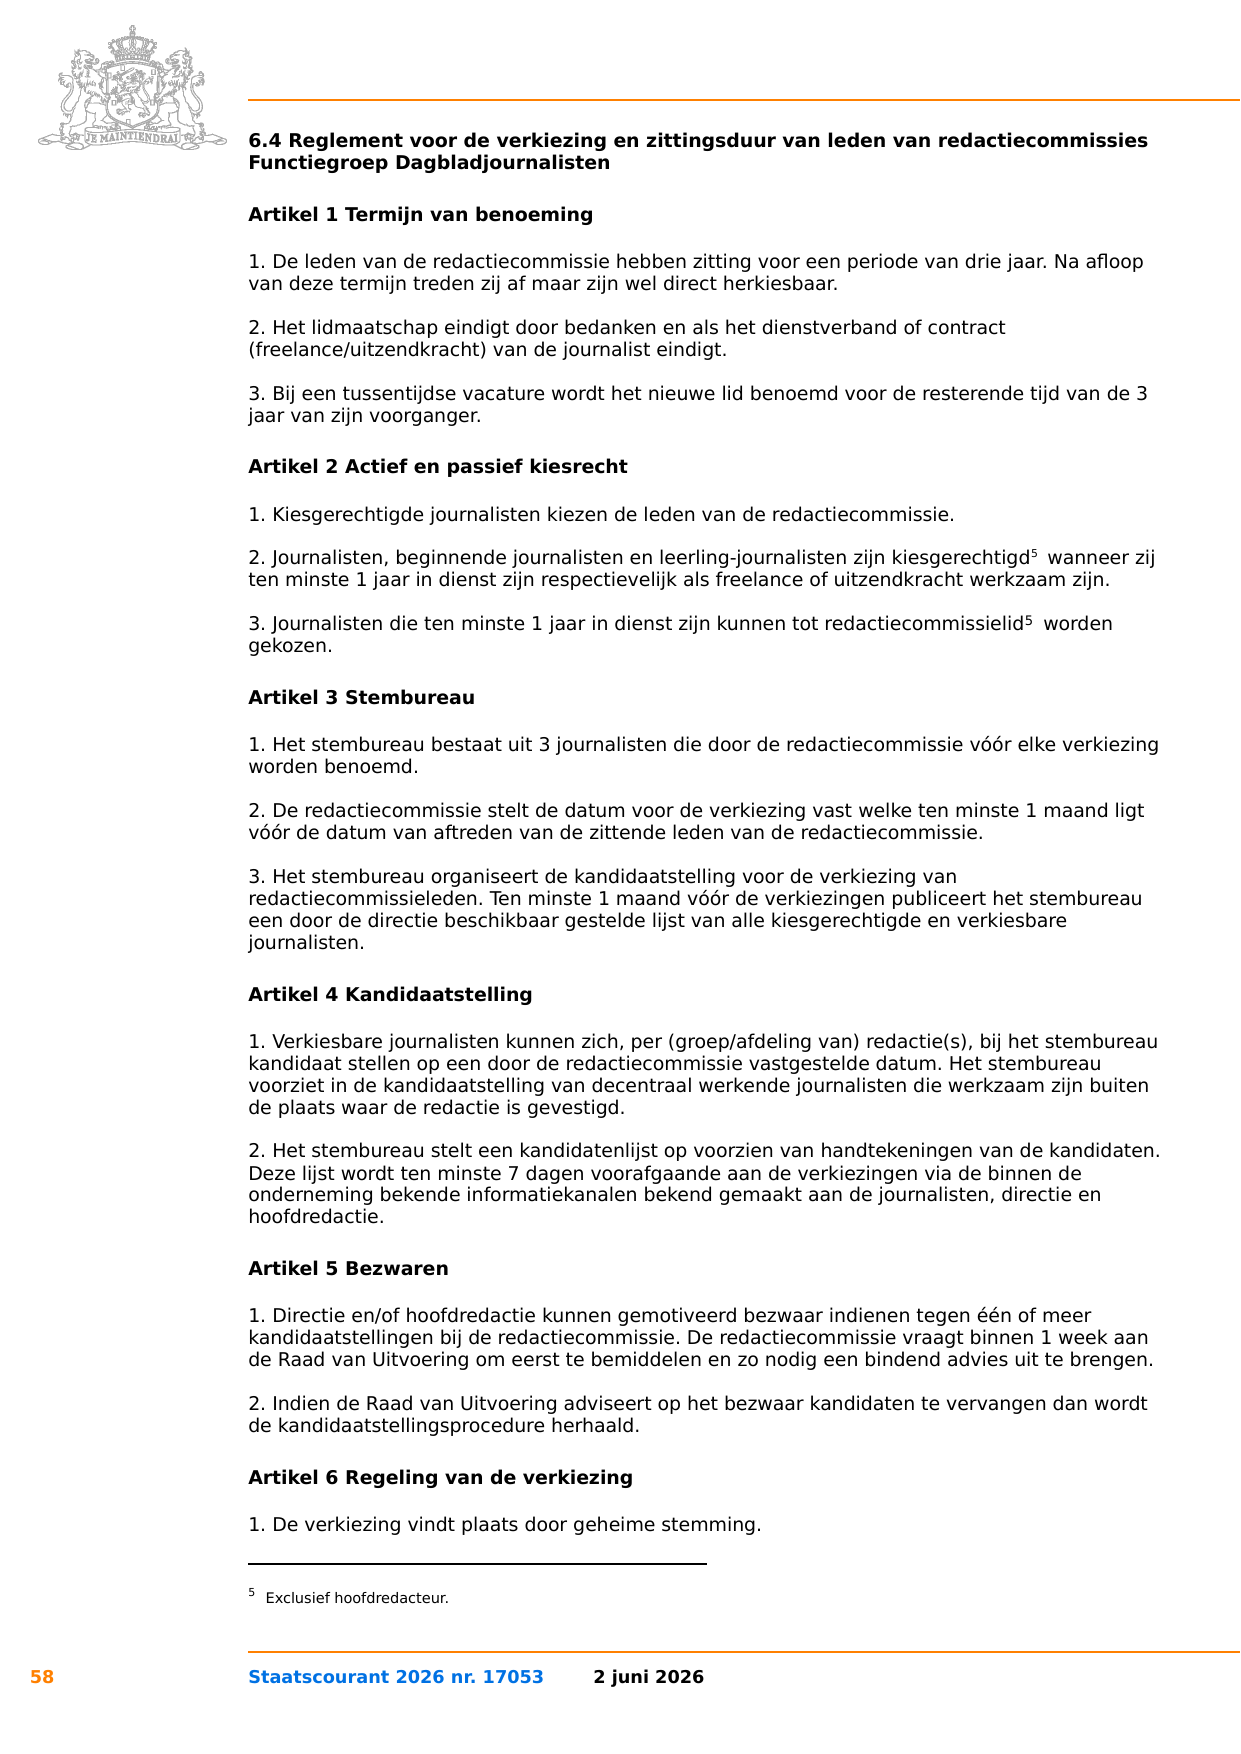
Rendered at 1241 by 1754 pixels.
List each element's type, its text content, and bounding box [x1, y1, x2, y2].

subtitle Artikel 1 Termijn van benoeming [248, 204, 1163, 226]
text 1. Kiesgerechtigde journalisten kiezen de leden van de redactiecommissie. [248, 503, 1163, 525]
text 1. Verkiesbare journalisten kunnen zich, per (groep/afdeling van) redactie(s), bij het stembureau kandidaat stellen op een door de redactiecommissie vastgestelde datum. Het stembureau voorziet in de kandidaatstelling van decentraal werkende journalisten die werkzaam zijn buiten de plaats waar de redactie is gevestigd. [248, 1031, 1163, 1118]
text 1. Directie en/of hoofdredactie kunnen gemotiveerd bezwaar indienen tegen één of meer kandidaatstellingen bij de redactiecommissie. De redactiecommissie vraagt binnen 1 week aan de Raad van Uitvoering om eerst te bemiddelen en zo nodig een bindend advies uit te brengen. [248, 1305, 1163, 1371]
subtitle Artikel 4 Kandidaatstelling [248, 984, 1163, 1006]
picture [38, 25, 227, 150]
text 1. Het stembureau bestaat uit 3 journalisten die door de redactiecommissie vóór elke verkiezing worden benoemd. [248, 734, 1163, 778]
text Exclusief hoofdredacteur. [248, 1586, 1163, 1608]
text 1. De leden van de redactiecommissie hebben zitting voor een periode van drie jaar. Na afloop van deze termijn treden zij af maar zijn wel direct herkiesbaar. [248, 251, 1163, 295]
subtitle Artikel 2 Actief en passief kiesrecht [248, 456, 1163, 478]
subtitle Artikel 5 Bezwaren [248, 1258, 1163, 1280]
text 1. De verkiezing vindt plaats door geheime stemming. [248, 1514, 1163, 1536]
text 2. Het stembureau stelt een kandidatenlijst op voorzien van handtekeningen van de kandidaten. Deze lijst wordt ten minste 7 dagen voorafgaande aan de verkiezingen via de binnen de onderneming bekende informatiekanalen bekend gemaakt aan de journalisten, directie en hoofdredactie. [248, 1140, 1163, 1228]
subtitle Artikel 6 Regeling van de verkiezing [248, 1467, 1163, 1489]
text 3. Bij een tussentijdse vacature wordt het nieuwe lid benoemd voor de resterende tijd van de 3 jaar van zijn voorganger. [248, 382, 1163, 426]
text 3. Journalisten die ten minste 1 jaar in dienst zijn kunnen tot redactiecommissielid5 worden gekozen. [248, 613, 1163, 657]
text 2. Het lidmaatschap eindigt door bedanken en als het dienstverband of contract (freelance/uitzendkracht) van de journalist eindigt. [248, 317, 1163, 361]
subtitle Artikel 3 Stembureau [248, 687, 1163, 709]
text 3. Het stembureau organiseert de kandidaatstelling voor de verkiezing van redactiecommissieleden. Ten minste 1 maand vóór de verkiezingen publiceert het stembureau een door de directie beschikbaar gestelde lijst van alle kiesgerechtigde en verkiesbare journalisten. [248, 866, 1163, 954]
text 2. De redactiecommissie stelt de datum voor de verkiezing vast welke ten minste 1 maand ligt vóór de datum van aftreden van de zittende leden van de redactiecommissie. [248, 800, 1163, 844]
text 2. Indien de Raad van Uitvoering adviseert op het bezwaar kandidaten te vervangen dan wordt de kandidaatstellingsprocedure herhaald. [248, 1393, 1163, 1437]
text 2. Journalisten, beginnende journalisten en leerling-journalisten zijn kiesgerechtigd wanneer zij ten minste 1 jaar in dienst zijn respectievelijk als freelance of uitzendkracht werkzaam zijn. [248, 547, 1163, 591]
subtitle 6.4 Reglement voor de verkiezing en zittingsduur van leden van redactiecommissies Functiegroep Dagbladjournalisten [248, 130, 1163, 174]
